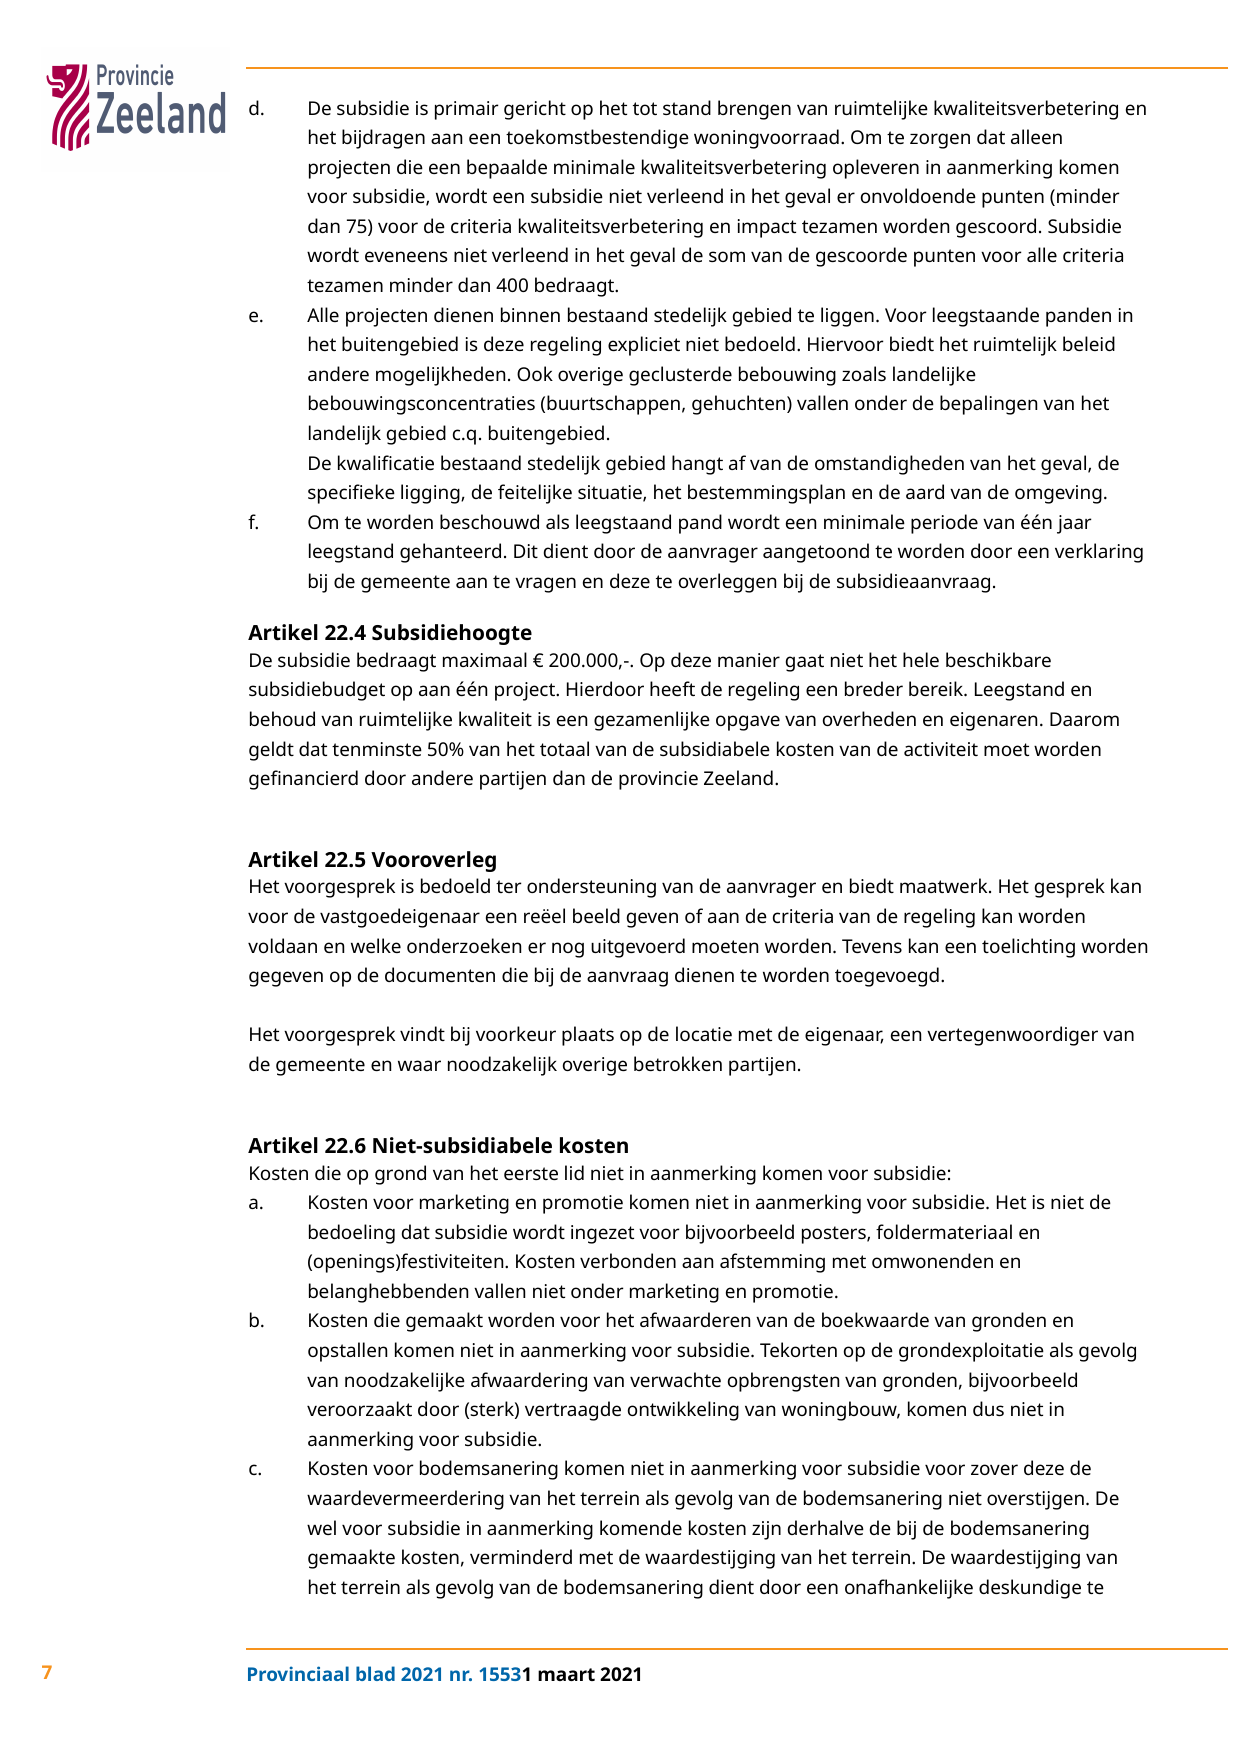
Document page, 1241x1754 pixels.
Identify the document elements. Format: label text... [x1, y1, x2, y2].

text Artikel 22.5 Vooroverleg [248, 845, 1152, 874]
list Alle projecten dienen binnen bestaand stedelijk gebied te liggen. Voor leegstaande panden in het buitengebied is deze regeling expliciet niet bedoeld. Hiervoor biedt het ruimtelijk beleid andere mogelijkheden. Ook overige geclusterde bebouwing zoals landelijke bebouwingsconcentraties (buurtschappen, gehuchten) vallen onder de bepalingen van het landelijk gebied c.q. buitengebied. [248, 302, 1152, 446]
text Het voorgesprek vindt bij voorkeur plaats op de locatie met de eigenaar, een vertegenwoordiger van de gemeente en waar noodzakelijk overige betrokken partijen. [248, 1022, 1152, 1077]
list Om te worden beschouwd als leegstaand pand wordt een minimale periode van één jaar leegstand gehanteerd. Dit dient door de aanvrager aangetoond te worden door een verklaring bij de gemeente aan te vragen en deze te overleggen bij de subsidieaanvraag. [248, 509, 1152, 594]
list De subsidie is primair gericht op het tot stand brengen van ruimtelijke kwaliteitsverbetering en het bijdragen aan een toekomstbestendige woningvoorraad. Om te zorgen dat alleen projecten die een bepaalde minimale kwaliteitsverbetering opleveren in aanmerking komen voor subsidie, wordt een subsidie niet verleend in het geval er onvoldoende punten (minder dan 75) voor de criteria kwaliteitsverbetering en impact tezamen worden gescoord. Subsidie wordt eveneens niet verleend in het geval de som van de gescoorde punten voor alle criteria tezamen minder dan 400 bedraagt. [248, 95, 1152, 298]
list De kwalificatie bestaand stedelijk gebied hangt af van de omstandigheden van het geval, de specifieke ligging, de feitelijke situatie, het bestemmingsplan en de aard van de omgeving. [248, 450, 1152, 505]
picture [41, 47, 231, 172]
text Kosten die op grond van het eerste lid niet in aanmerking komen voor subsidie: [248, 1160, 1152, 1185]
text De subsidie bedraagt maximaal € 200.000,-. Op deze manier gaat niet het hele beschikbare subsidiebudget op aan één project. Hierdoor heeft de regeling een breder bereik. Leegstand en behoud van ruimtelijke kwaliteit is een gezamenlijke opgave van overheden en eigenaren. Daarom geldt dat tenminste 50% van het totaal van de subsidiabele kosten van de activiteit moet worden gefinancierd door andere partijen dan de provincie Zeeland. [248, 647, 1152, 791]
text Artikel 22.6 Niet-subsidiabele kosten [248, 1131, 1152, 1160]
list Kosten voor bodemsanering komen niet in aanmerking voor subsidie voor zover deze de waardevermeerdering van het terrein als gevolg van de bodemsanering niet overstijgen. De wel voor subsidie in aanmerking komende kosten zijn derhalve de bij de bodemsanering gemaakte kosten, verminderd met de waardestijging van het terrein. De waardestijging van het terrein als gevolg van de bodemsanering dient door een onafhankelijke deskundige te [248, 1456, 1152, 1599]
text Artikel 22.4 Subsidiehoogte [248, 618, 1152, 647]
list Kosten die gemaakt worden voor het afwaarderen van de boekwaarde van gronden en opstallen komen niet in aanmerking voor subsidie. Tekorten op de grondexploitatie als gevolg van noodzakelijke afwaardering van verwachte opbrengsten van gronden, bijvoorbeeld veroorzaakt door (sterk) vertraagde ontwikkeling van woningbouw, komen dus niet in aanmerking voor subsidie. [248, 1308, 1152, 1452]
text Het voorgesprek is bedoeld ter ondersteuning van de aanvrager en biedt maatwerk. Het gesprek kan voor de vastgoedeigenaar een reëel beeld geven of aan de criteria van de regeling kan worden voldaan en welke onderzoeken er nog uitgevoerd moeten worden. Tevens kan een toelichting worden gegeven op de documenten die bij de aanvraag dienen te worden toegevoegd. [248, 874, 1152, 988]
list Kosten voor marketing en promotie komen niet in aanmerking voor subsidie. Het is niet de bedoeling dat subsidie wordt ingezet voor bijvoorbeeld posters, foldermateriaal en (openings)festiviteiten. Kosten verbonden aan afstemming met omwonenden en belanghebbenden vallen niet onder marketing en promotie. [248, 1189, 1152, 1304]
